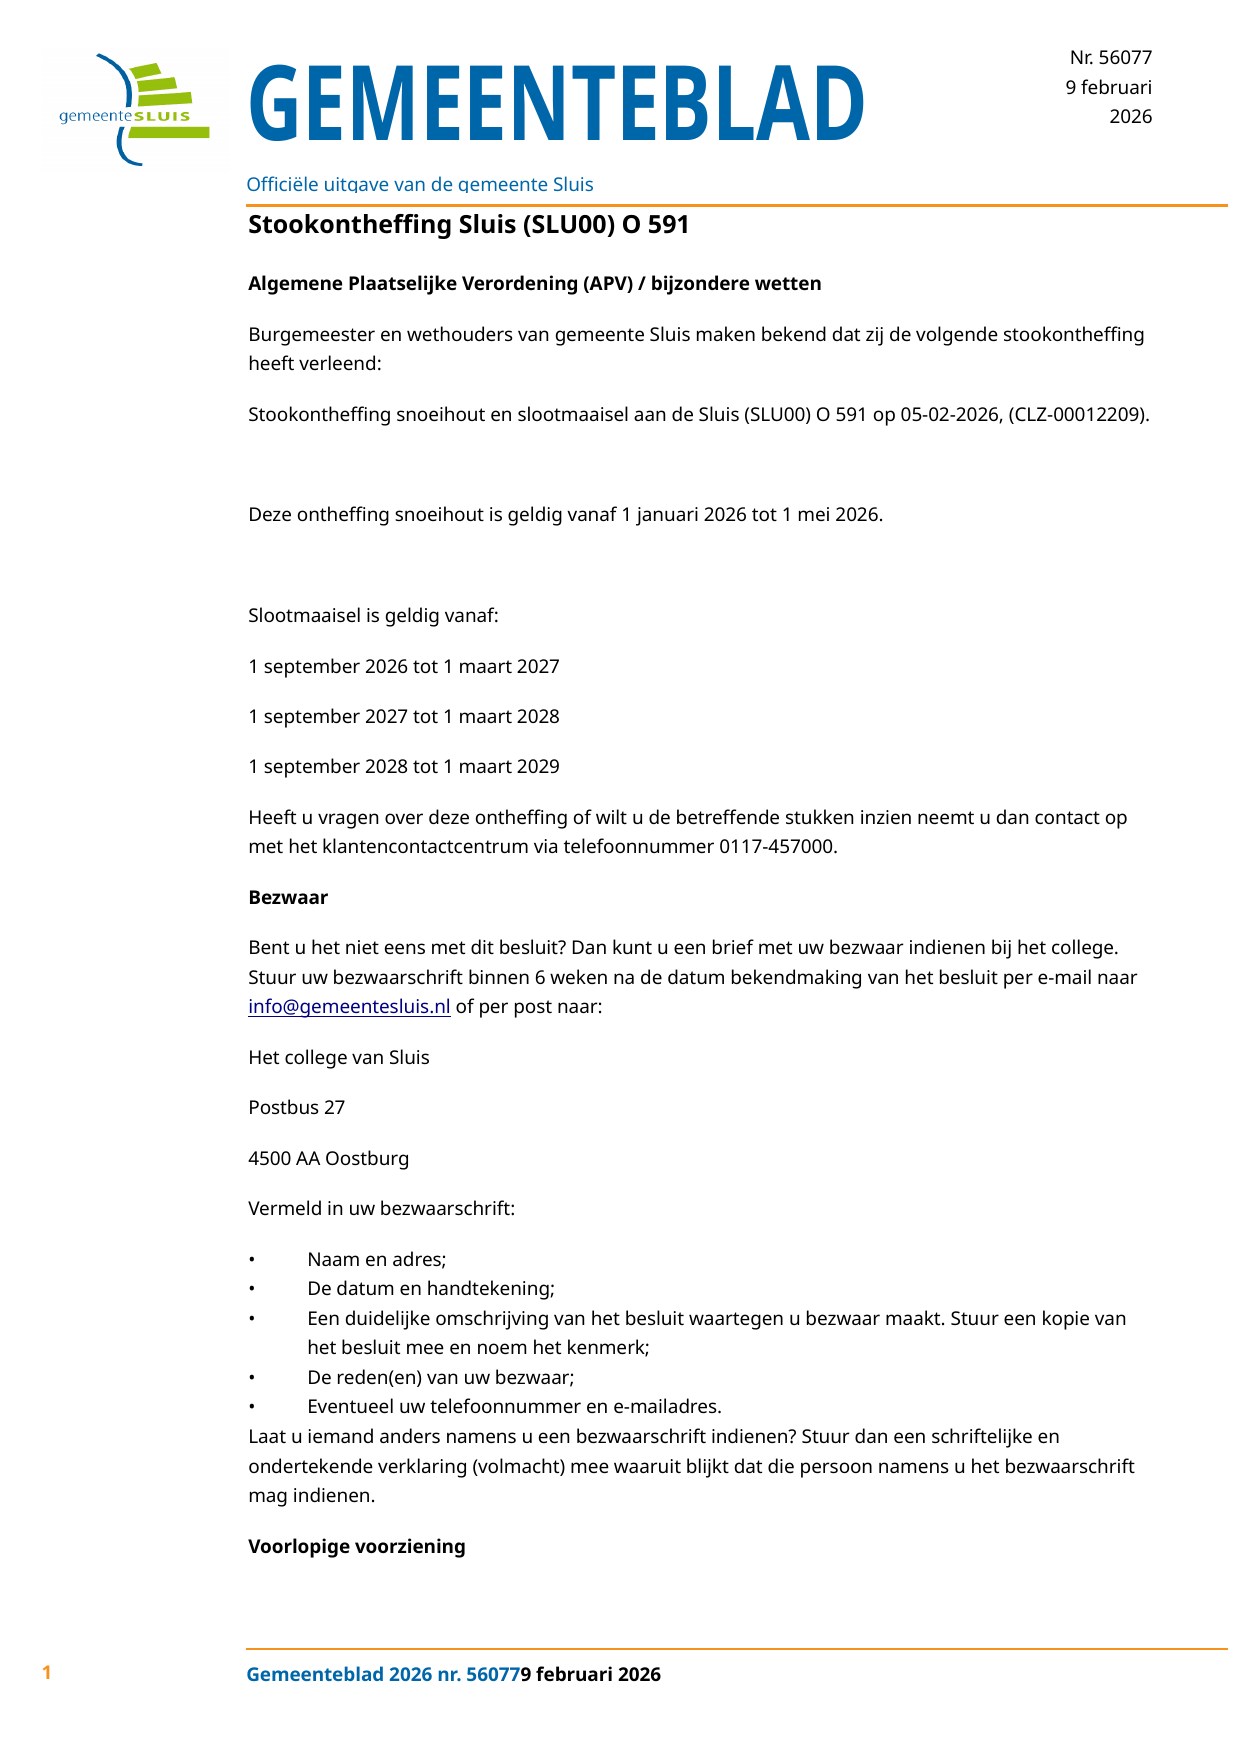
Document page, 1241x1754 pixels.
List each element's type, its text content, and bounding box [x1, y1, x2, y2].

text 1 september 2027 tot 1 maart 2028 [248, 703, 1152, 729]
picture [41, 47, 231, 172]
text Postbus 27 [248, 1094, 1152, 1120]
text Slootmaaisel is geldig vanaf: [248, 602, 1152, 628]
text Voorlopige voorziening [248, 1533, 1152, 1558]
text Laat u iemand anders namens u een bezwaarschrift indienen? Stuur dan een schriftelijke en ondertekende verklaring (volmacht) mee waaruit blijkt dat die persoon namens u het bezwaarschrift mag indienen. [248, 1423, 1152, 1508]
text Vermeld in uw bezwaarschrift: [248, 1195, 1152, 1221]
text 1 september 2028 tot 1 maart 2029 [248, 754, 1152, 779]
text Bezwaar [248, 884, 1152, 910]
text Bent u het niet eens met dit besluit? Dan kunt u een brief met uw bezwaar indienen bij het college. Stuur uw bezwaarschrift binnen 6 weken na de datum bekendmaking van het besluit per e-mail naar info@gemeentesluis.nl of per post naar: [248, 934, 1152, 1019]
text 4500 AA Oostburg [248, 1145, 1152, 1171]
list Een duidelijke omschrijving van het besluit waartegen u bezwaar maakt. Stuur een kopie van het besluit mee en noem het kenmerk; [248, 1305, 1152, 1360]
text Burgemeester en wethouders van gemeente Sluis maken bekend dat zij de volgende stookontheffing heeft verleend: [248, 321, 1152, 376]
text 1 september 2026 tot 1 maart 2027 [248, 653, 1152, 678]
text Stookontheffing snoeihout en slootmaaisel aan de Sluis (SLU00) O 591 op 05-02-2026, (CLZ-00012209). [248, 401, 1152, 426]
list Naam en adres; [248, 1246, 1152, 1271]
list Eventueel uw telefoonnummer en e-mailadres. [248, 1394, 1152, 1419]
list De datum en handtekening; [248, 1275, 1152, 1301]
list De reden(en) van uw bezwaar; [248, 1364, 1152, 1390]
text Stookontheffing Sluis (SLU00) O 591 [248, 207, 1152, 241]
text Deze ontheffing snoeihout is geldig vanaf 1 januari 2026 tot 1 mei 2026. [248, 502, 1152, 527]
text Het college van Sluis [248, 1044, 1152, 1070]
text Algemene Plaatselijke Verordening (APV) / bijzondere wetten [248, 270, 1152, 296]
text Heeft u vragen over deze ontheffing of wilt u de betreffende stukken inzien neemt u dan contact op met het klantencontactcentrum via telefoonnummer 0117-457000. [248, 804, 1152, 859]
